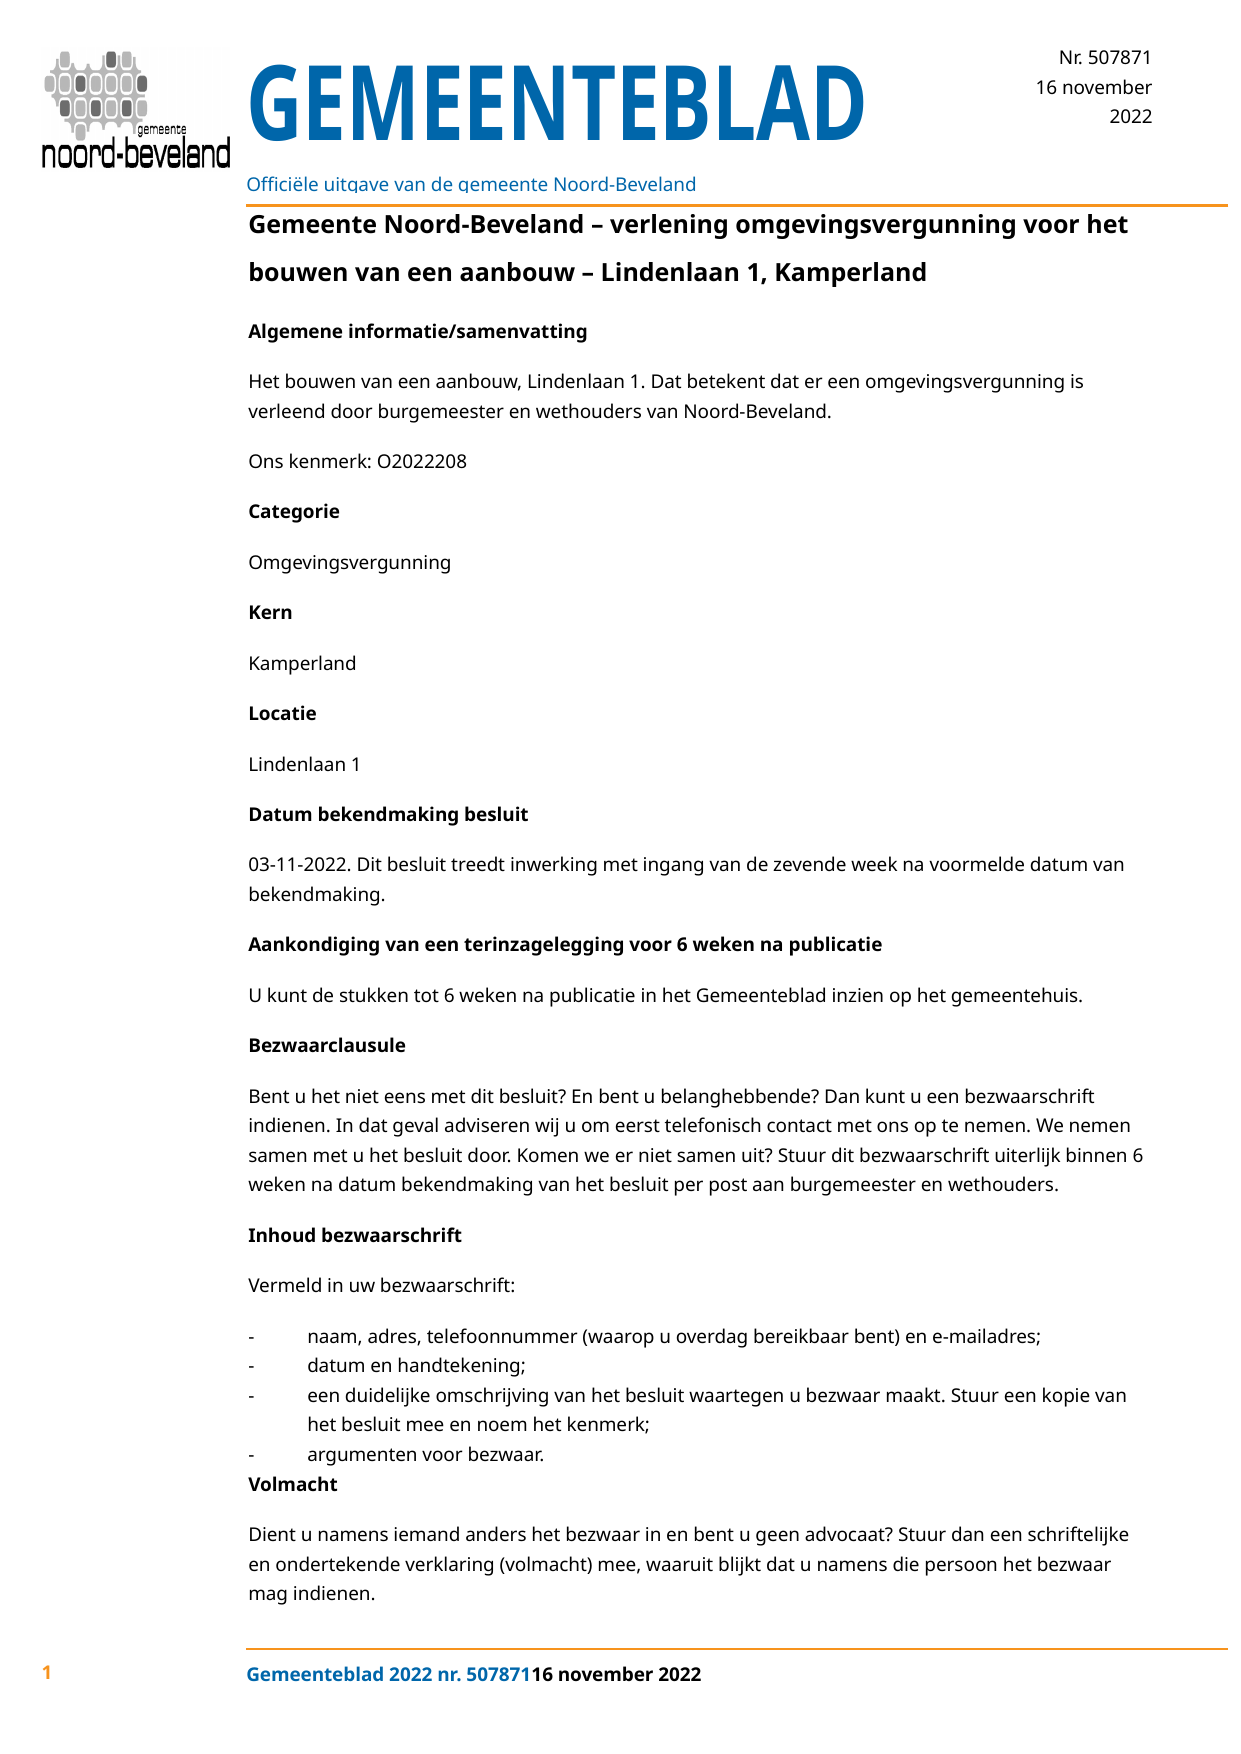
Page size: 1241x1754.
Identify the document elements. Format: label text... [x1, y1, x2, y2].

picture [41, 47, 231, 172]
text Ons kenmerk: O2022208 [248, 448, 1152, 474]
text Kern [248, 599, 1152, 625]
text Kamperland [248, 650, 1152, 676]
text Dient u namens iemand anders het bezwaar in en bent u geen advocaat? Stuur dan een schriftelijke en ondertekende verklaring (volmacht) mee, waaruit blijkt dat u namens die persoon het bezwaar mag indienen. [248, 1521, 1152, 1606]
text Bezwaarclausule [248, 1032, 1152, 1058]
text Categorie [248, 499, 1152, 524]
text Algemene informatie/samenvatting [248, 318, 1152, 344]
list een duidelijke omschrijving van het besluit waartegen u bezwaar maakt. Stuur een kopie van het besluit mee en noem het kenmerk; [248, 1382, 1152, 1437]
text Locatie [248, 700, 1152, 726]
text 03-11-2022. Dit besluit treedt inwerking met ingang van de zevende week na voormelde datum van bekendmaking. [248, 852, 1152, 907]
text Inhoud bezwaarschrift [248, 1222, 1152, 1248]
text Bent u het niet eens met dit besluit? En bent u belanghebbende? Dan kunt u een bezwaarschrift indienen. In dat geval adviseren wij u om eerst telefonisch contact met ons op te nemen. We nemen samen met u het besluit door. Komen we er niet samen uit? Stuur dit bezwaarschrift uiterlijk binnen 6 weken na datum bekendmaking van het besluit per post aan burgemeester en wethouders. [248, 1083, 1152, 1197]
text U kunt de stukken tot 6 weken na publicatie in het Gemeenteblad inzien op het gemeentehuis. [248, 982, 1152, 1008]
text Gemeente Noord-Beveland – verlening omgevingsvergunning voor het bouwen van een aanbouw – Lindenlaan 1, Kamperland [248, 207, 1152, 288]
text Het bouwen van een aanbouw, Lindenlaan 1. Dat betekent dat er een omgevingsvergunning is verleend door burgemeester en wethouders van Noord-Beveland. [248, 368, 1152, 424]
list datum en handtekening; [248, 1352, 1152, 1378]
text Datum bekendmaking besluit [248, 801, 1152, 827]
text Lindenlaan 1 [248, 751, 1152, 777]
text Volmacht [248, 1471, 1152, 1497]
text Omgevingsvergunning [248, 549, 1152, 575]
list argumenten voor bezwaar. [248, 1441, 1152, 1467]
list naam, adres, telefoonnummer (waarop u overdag bereikbaar bent) en e-mailadres; [248, 1323, 1152, 1349]
text Vermeld in uw bezwaarschrift: [248, 1272, 1152, 1298]
text Aankondiging van een terinzagelegging voor 6 weken na publicatie [248, 932, 1152, 957]
